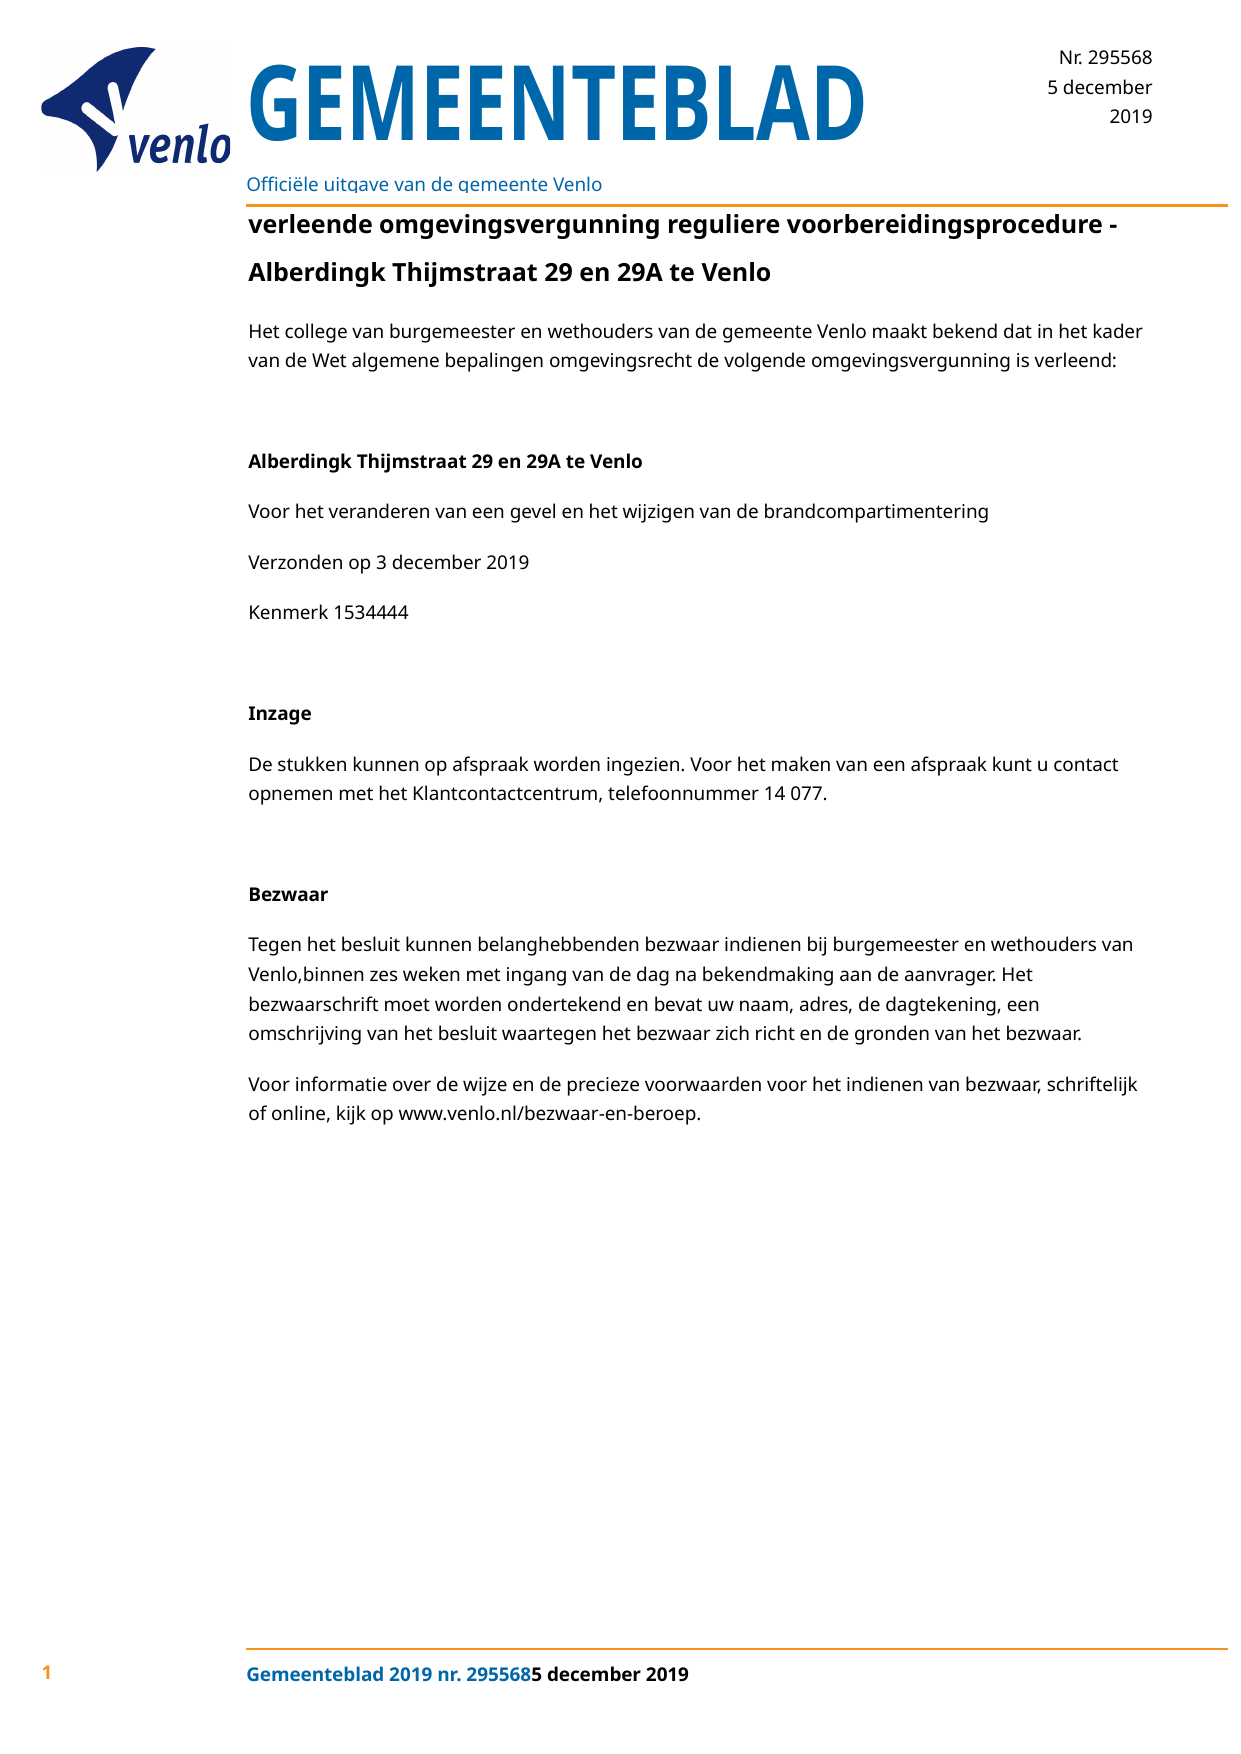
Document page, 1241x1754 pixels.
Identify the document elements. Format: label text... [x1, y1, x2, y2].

picture [41, 47, 231, 172]
text Kenmerk 1534444 [248, 599, 1152, 625]
text Alberdingk Thijmstraat 29 en 29A te Venlo [248, 448, 1152, 474]
text Verzonden op 3 december 2019 [248, 549, 1152, 575]
text De stukken kunnen op afspraak worden ingezien. Voor het maken van een afspraak kunt u contact opnemen met het Klantcontactcentrum, telefoonnummer 14 077. [248, 751, 1152, 806]
text Voor het veranderen van een gevel en het wijzigen van de brandcompartimentering [248, 499, 1152, 524]
text Tegen het besluit kunnen belanghebbenden bezwaar indienen bij burgemeester en wethouders van Venlo,binnen zes weken met ingang van de dag na bekendmaking aan de aanvrager. Het bezwaarschrift moet worden ondertekend en bevat uw naam, adres, de dagtekening, een omschrijving van het besluit waartegen het bezwaar zich richt en de gronden van het bezwaar. [248, 932, 1152, 1046]
text Bezwaar [248, 881, 1152, 907]
text Het college van burgemeester en wethouders van de gemeente Venlo maakt bekend dat in het kader van de Wet algemene bepalingen omgevingsrecht de volgende omgevingsvergunning is verleend: [248, 318, 1152, 373]
text verleende omgevingsvergunning reguliere voorbereidingsprocedure - Alberdingk Thijmstraat 29 en 29A te Venlo [248, 207, 1152, 288]
text Inzage [248, 700, 1152, 726]
text Voor informatie over de wijze en de precieze voorwaarden voor het indienen van bezwaar, schriftelijk of online, kijk op www.venlo.nl/bezwaar-en-beroep. [248, 1071, 1152, 1126]
